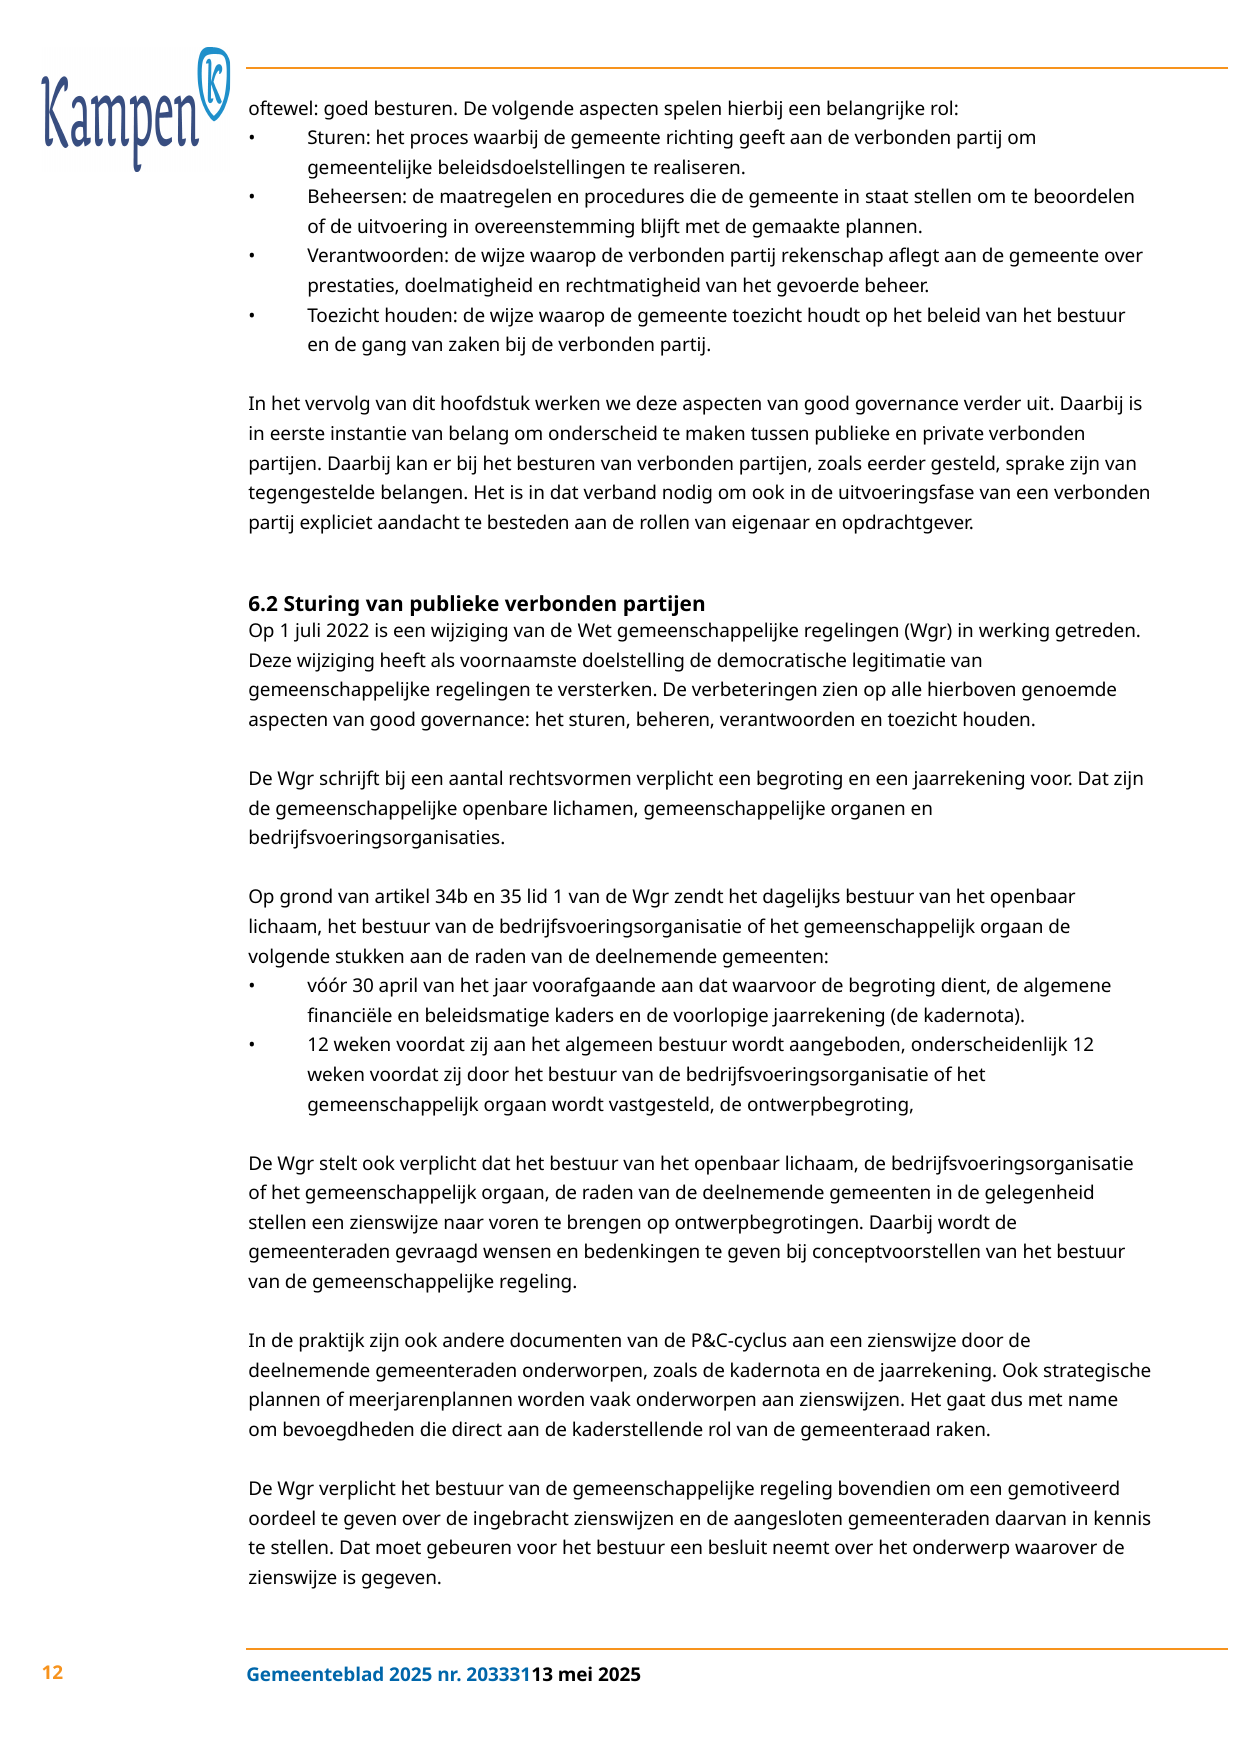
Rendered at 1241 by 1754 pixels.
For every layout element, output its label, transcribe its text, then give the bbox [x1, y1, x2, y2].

list Verantwoorden: de wijze waarop de verbonden partij rekenschap aflegt aan de gemeente over prestaties, doelmatigheid en rechtmatigheid van het gevoerde beheer. [248, 243, 1152, 298]
list Toezicht houden: de wijze waarop de gemeente toezicht houdt op het beleid van het bestuur en de gang van zaken bij de verbonden partij. [248, 302, 1152, 357]
text Op 1 juli 2022 is een wijziging van de Wet gemeenschappelijke regelingen (Wgr) in werking getreden. Deze wijziging heeft als voornaamste doelstelling de democratische legitimatie van gemeenschappelijke regelingen te versterken. De verbeteringen zien op alle hierboven genoemde aspecten van good governance: het sturen, beheren, verantwoorden en toezicht houden. [248, 617, 1152, 732]
text De Wgr stelt ook verplicht dat het bestuur van het openbaar lichaam, de bedrijfsvoeringsorganisatie of het gemeenschappelijk orgaan, de raden van de deelnemende gemeenten in de gelegenheid stellen een zienswijze naar voren te brengen op ontwerpbegrotingen. Daarbij wordt de gemeenteraden gevraagd wensen en bedenkingen te geven bij conceptvoorstellen van het bestuur van de gemeenschappelijke regeling. [248, 1150, 1152, 1294]
text In de praktijk zijn ook andere documenten van de P&C-cyclus aan een zienswijze door de deelnemende gemeenteraden onderworpen, zoals de kadernota en de jaarrekening. Ook strategische plannen of meerjarenplannen worden vaak onderworpen aan zienswijzen. Het gaat dus met name om bevoegdheden die direct aan de kaderstellende rol van de gemeenteraad raken. [248, 1327, 1152, 1442]
list vóór 30 april van het jaar voorafgaande aan dat waarvoor de begroting dient, de algemene financiële en beleidsmatige kaders en de voorlopige jaarrekening (de kadernota). [248, 972, 1152, 1028]
text 6.2 Sturing van publieke verbonden partijen [248, 589, 1152, 617]
list 12 weken voordat zij aan het algemeen bestuur wordt aangeboden, onderscheidenlijk 12 weken voordat zij door het bestuur van de bedrijfsvoeringsorganisatie of het gemeenschappelijk orgaan wordt vastgesteld, de ontwerpbegroting, [248, 1032, 1152, 1116]
text Op grond van artikel 34b en 35 lid 1 van de Wgr zendt het dagelijks bestuur van het openbaar lichaam, het bestuur van de bedrijfsvoeringsorganisatie of het gemeenschappelijk orgaan de volgende stukken aan de raden van de deelnemende gemeenten: [248, 884, 1152, 968]
text De Wgr schrijft bij een aantal rechtsvormen verplicht een begroting en een jaarrekening voor. Dat zijn de gemeenschappelijke openbare lichamen, gemeenschappelijke organen en bedrijfsvoeringsorganisaties. [248, 765, 1152, 850]
text In het vervolg van dit hoofdstuk werken we deze aspecten van good governance verder uit. Daarbij is in eerste instantie van belang om onderscheid te maken tussen publieke en private verbonden partijen. Daarbij kan er bij het besturen van verbonden partijen, zoals eerder gesteld, sprake zijn van tegengestelde belangen. Het is in dat verband nodig om ook in de uitvoeringsfase van een verbonden partij expliciet aandacht te besteden aan de rollen van eigenaar en opdrachtgever. [248, 391, 1152, 535]
text De Wgr verplicht het bestuur van de gemeenschappelijke regeling bovendien om een gemotiveerd oordeel te geven over de ingebracht zienswijzen en de aangesloten gemeenteraden daarvan in kennis te stellen. Dat moet gebeuren voor het bestuur een besluit neemt over het onderwerp waarover de zienswijze is gegeven. [248, 1475, 1152, 1590]
text oftewel: goed besturen. De volgende aspecten spelen hierbij een belangrijke rol: [248, 95, 1152, 121]
list Sturen: het proces waarbij de gemeente richting geeft aan de verbonden partij om gemeentelijke beleidsdoelstellingen te realiseren. [248, 124, 1152, 180]
picture [41, 47, 231, 172]
list Beheersen: de maatregelen en procedures die de gemeente in staat stellen om te beoordelen of de uitvoering in overeenstemming blijft met de gemaakte plannen. [248, 183, 1152, 239]
